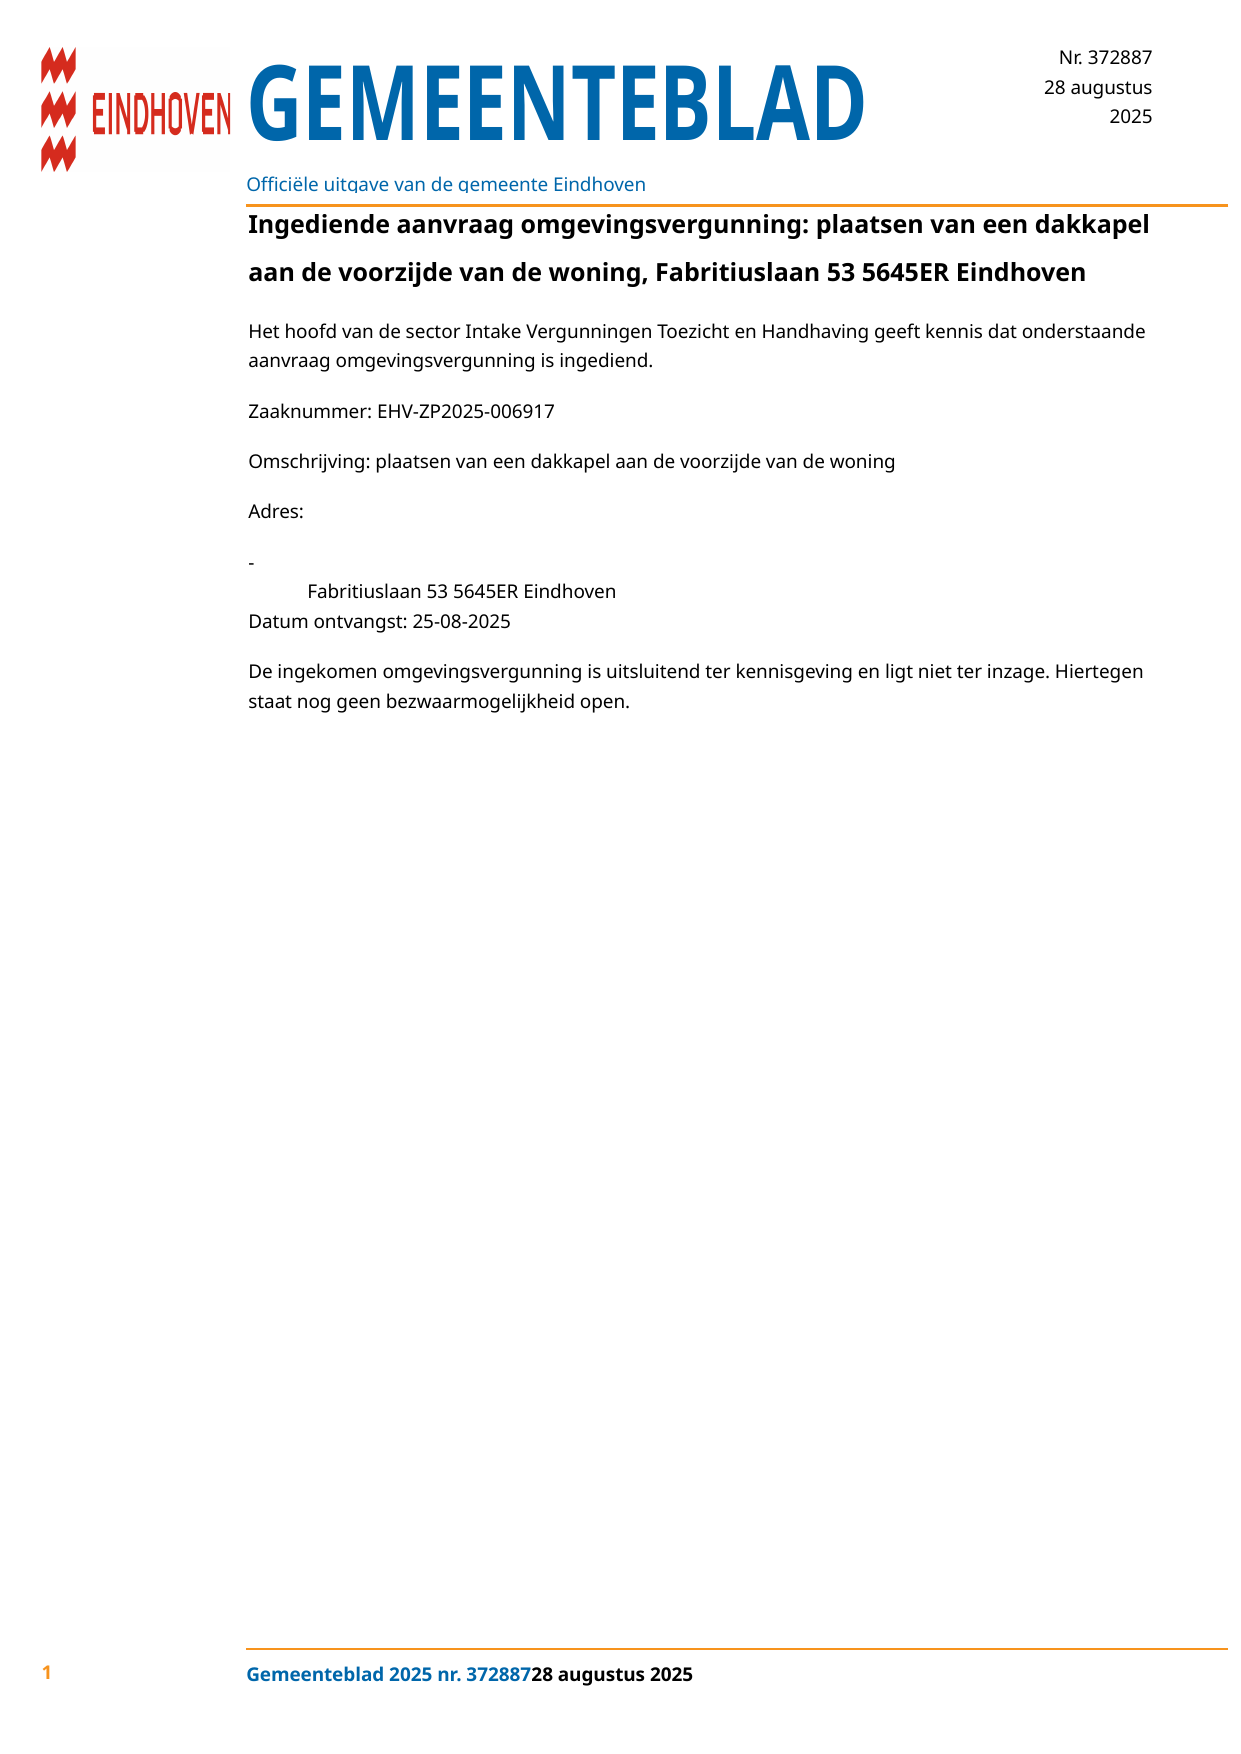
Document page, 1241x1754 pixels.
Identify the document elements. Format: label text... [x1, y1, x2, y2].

picture [41, 47, 231, 172]
text Adres: [248, 499, 1152, 524]
text Zaaknummer: EHV-ZP2025-006917 [248, 398, 1152, 424]
text Het hoofd van de sector Intake Vergunningen Toezicht en Handhaving geeft kennis dat onderstaande aanvraag omgevingsvergunning is ingediend. [248, 318, 1152, 373]
text De ingekomen omgevingsvergunning is uitsluitend ter kennisgeving en ligt niet ter inzage. Hiertegen staat nog geen bezwaarmogelijkheid open. [248, 659, 1152, 714]
text Omschrijving: plaatsen van een dakkapel aan de voorzijde van de woning [248, 448, 1152, 474]
text Datum ontvangst: 25-08-2025 [248, 608, 1152, 634]
text Ingediende aanvraag omgevingsvergunning: plaatsen van een dakkapel aan de voorzijde van de woning, Fabritiuslaan 53 5645ER Eindhoven [248, 207, 1152, 288]
list Fabritiuslaan 53 5645ER Eindhoven [248, 579, 1152, 604]
